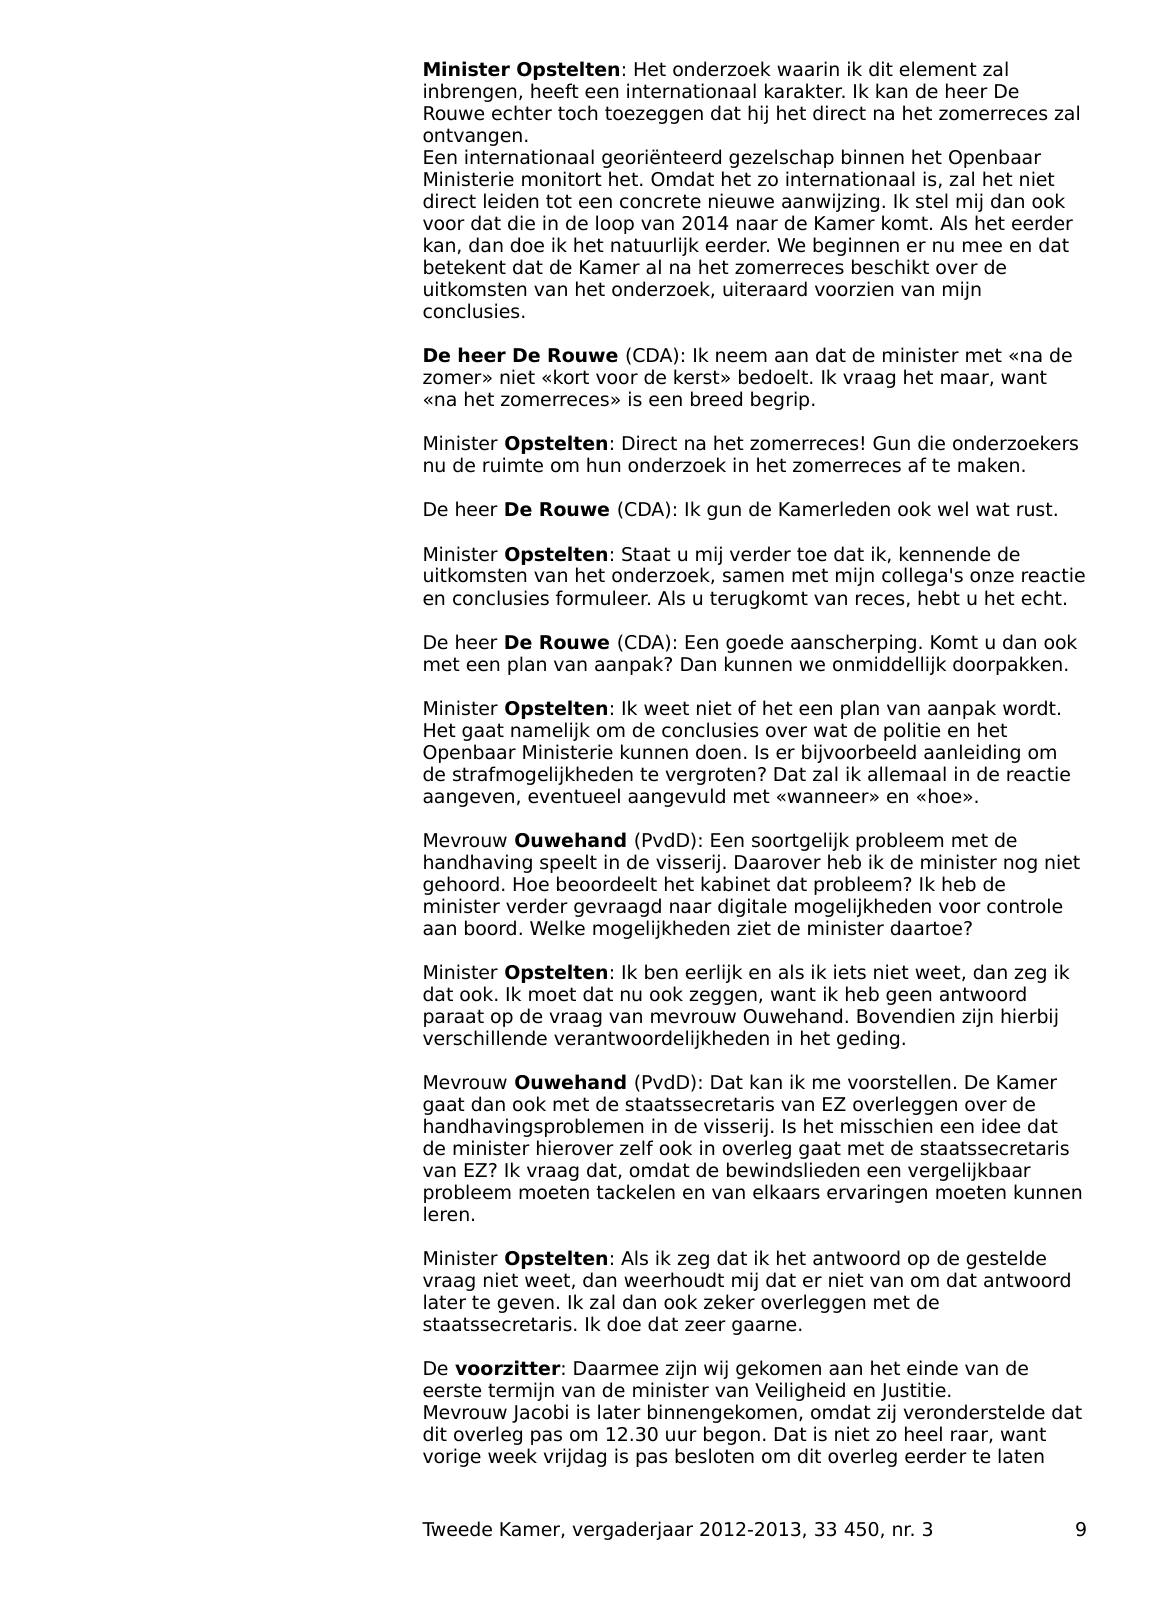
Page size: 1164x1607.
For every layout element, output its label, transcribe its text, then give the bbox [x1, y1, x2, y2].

text De voorzitter: Daarmee zijn wij gekomen aan het einde van de eerste termijn van de minister van Veiligheid en Justitie. [422, 1358, 1087, 1402]
text Mevrouw Jacobi is later binnengekomen, omdat zij veronderstelde dat dit overleg pas om 12.30 uur begon. Dat is niet zo heel raar, want vorige week vrijdag is pas besloten om dit overleg eerder te laten [422, 1402, 1087, 1468]
text Mevrouw Ouwehand (PvdD): Dat kan ik me voorstellen. De Kamer gaat dan ook met de staatssecretaris van EZ overleggen over de handhavingsproblemen in de visserij. Is het misschien een idee dat de minister hierover zelf ook in overleg gaat met de staatssecretaris van EZ? Ik vraag dat, omdat de bewindslieden een vergelijkbaar probleem moeten tackelen en van elkaars ervaringen moeten kunnen leren. [422, 1072, 1087, 1226]
text Minister Opstelten: Direct na het zomerreces! Gun die onderzoekers nu de ruimte om hun onderzoek in het zomerreces af te maken. [422, 433, 1087, 477]
text Minister Opstelten: Staat u mij verder toe dat ik, kennende de uitkomsten van het onderzoek, samen met mijn collega's onze reactie en conclusies formuleer. Als u terugkomt van reces, hebt u het echt. [422, 543, 1087, 609]
text Minister Opstelten: Ik weet niet of het een plan van aanpak wordt. Het gaat namelijk om de conclusies over wat de politie en het Openbaar Ministerie kunnen doen. Is er bijvoorbeeld aanleiding om de strafmogelijkheden te vergroten? Dat zal ik allemaal in de reactie aangeven, eventueel aangevuld met «wanneer» en «hoe». [422, 698, 1087, 808]
text Minister Opstelten: Ik ben eerlijk en als ik iets niet weet, dan zeg ik dat ook. Ik moet dat nu ook zeggen, want ik heb geen antwoord paraat op de vraag van mevrouw Ouwehand. Bovendien zijn hierbij verschillende verantwoordelijkheden in het geding. [422, 962, 1087, 1050]
text De heer De Rouwe (CDA): Ik gun de Kamerleden ook wel wat rust. [422, 499, 1087, 521]
text Een internationaal georiënteerd gezelschap binnen het Openbaar Ministerie monitort het. Omdat het zo internationaal is, zal het niet direct leiden tot een concrete nieuwe aanwijzing. Ik stel mij dan ook voor dat die in de loop van 2014 naar de Kamer komt. Als het eerder kan, dan doe ik het natuurlijk eerder. We beginnen er nu mee en dat betekent dat de Kamer al na het zomerreces beschikt over de uitkomsten van het onderzoek, uiteraard voorzien van mijn conclusies. [422, 147, 1087, 323]
text Minister Opstelten: Als ik zeg dat ik het antwoord op de gestelde vraag niet weet, dan weerhoudt mij dat er niet van om dat antwoord later te geven. Ik zal dan ook zeker overleggen met de staatssecretaris. Ik doe dat zeer gaarne. [422, 1248, 1087, 1336]
text Mevrouw Ouwehand (PvdD): Een soortgelijk probleem met de handhaving speelt in de visserij. Daarover heb ik de minister nog niet gehoord. Hoe beoordeelt het kabinet dat probleem? Ik heb de minister verder gevraagd naar digitale mogelijkheden voor controle aan boord. Welke mogelijkheden ziet de minister daartoe? [422, 830, 1087, 940]
text De heer De Rouwe (CDA): Een goede aanscherping. Komt u dan ook met een plan van aanpak? Dan kunnen we onmiddellijk doorpakken. [422, 632, 1087, 676]
text De heer De Rouwe (CDA): Ik neem aan dat de minister met «na de zomer» niet «kort voor de kerst» bedoelt. Ik vraag het maar, want «na het zomerreces» is een breed begrip. [422, 345, 1087, 411]
text Minister Opstelten: Het onderzoek waarin ik dit element zal inbrengen, heeft een internationaal karakter. Ik kan de heer De Rouwe echter toch toezeggen dat hij het direct na het zomerreces zal ontvangen. [422, 59, 1087, 147]
